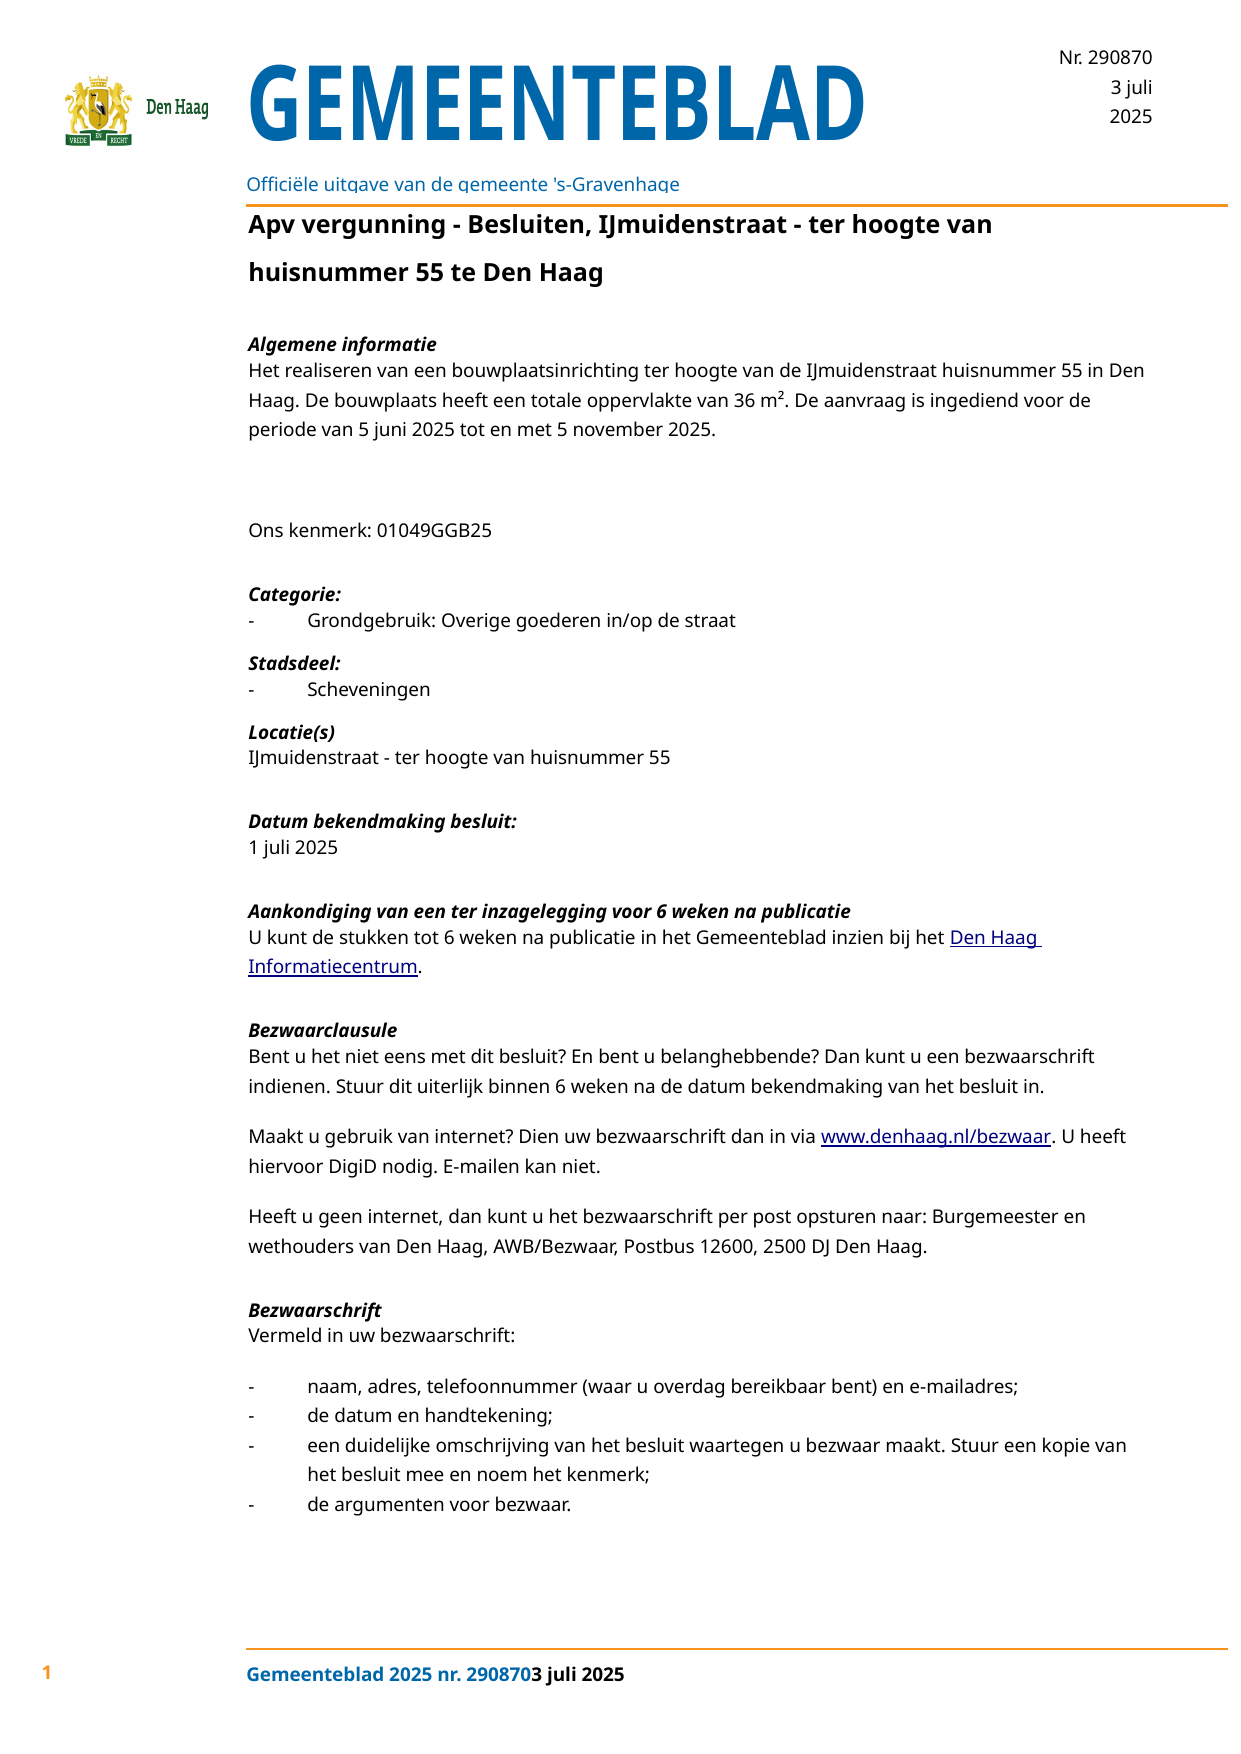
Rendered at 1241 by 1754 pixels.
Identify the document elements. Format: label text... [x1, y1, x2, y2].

text IJmuidenstraat - ter hoogte van huisnummer 55 [248, 744, 1152, 770]
picture [41, 47, 231, 172]
text Algemene informatie [248, 331, 1152, 357]
list de argumenten voor bezwaar. [248, 1491, 1152, 1517]
text Datum bekendmaking besluit: [248, 808, 1152, 834]
list Scheveningen [248, 676, 1152, 701]
text Maakt u gebruik van internet? Dien uw bezwaarschrift dan in via www.denhaag.nl/bezwaar. U heeft hiervoor DigiD nodig. E-mailen kan niet. [248, 1123, 1152, 1178]
text Heeft u geen internet, dan kunt u het bezwaarschrift per post opsturen naar: Burgemeester en wethouders van Den Haag, AWB/Bezwaar, Postbus 12600, 2500 DJ Den Haag. [248, 1203, 1152, 1258]
list de datum en handtekening; [248, 1402, 1152, 1428]
text 1 juli 2025 [248, 834, 1152, 860]
text Apv vergunning - Besluiten, IJmuidenstraat - ter hoogte van huisnummer 55 te Den Haag [248, 207, 1152, 288]
text Bent u het niet eens met dit besluit? En bent u belanghebbende? Dan kunt u een bezwaarschrift indienen. Stuur dit uiterlijk binnen 6 weken na de datum bekendmaking van het besluit in. [248, 1043, 1152, 1098]
text U kunt de stukken tot 6 weken na publicatie in het Gemeenteblad inzien bij het Den Haag Informatiecentrum. [248, 924, 1152, 979]
text Vermeld in uw bezwaarschrift: [248, 1322, 1152, 1348]
text Locatie(s) [248, 719, 1152, 744]
text Het realiseren van een bouwplaatsinrichting ter hoogte van de IJmuidenstraat huisnummer 55 in Den Haag. De bouwplaats heeft een totale oppervlakte van 36 m². De aanvraag is ingediend voor de periode van 5 juni 2025 tot en met 5 november 2025. [248, 357, 1152, 442]
text Aankondiging van een ter inzagelegging voor 6 weken na publicatie [248, 898, 1152, 924]
text Bezwaarschrift [248, 1297, 1152, 1322]
list Grondgebruik: Overige goederen in/op de straat [248, 607, 1152, 633]
list naam, adres, telefoonnummer (waar u overdag bereikbaar bent) en e-mailadres; [248, 1373, 1152, 1399]
text Categorie: [248, 581, 1152, 607]
text Bezwaarclausule [248, 1017, 1152, 1043]
list een duidelijke omschrijving van het besluit waartegen u bezwaar maakt. Stuur een kopie van het besluit mee en noem het kenmerk; [248, 1432, 1152, 1487]
text Ons kenmerk: 01049GGB25 [248, 517, 1152, 543]
text Stadsdeel: [248, 650, 1152, 676]
